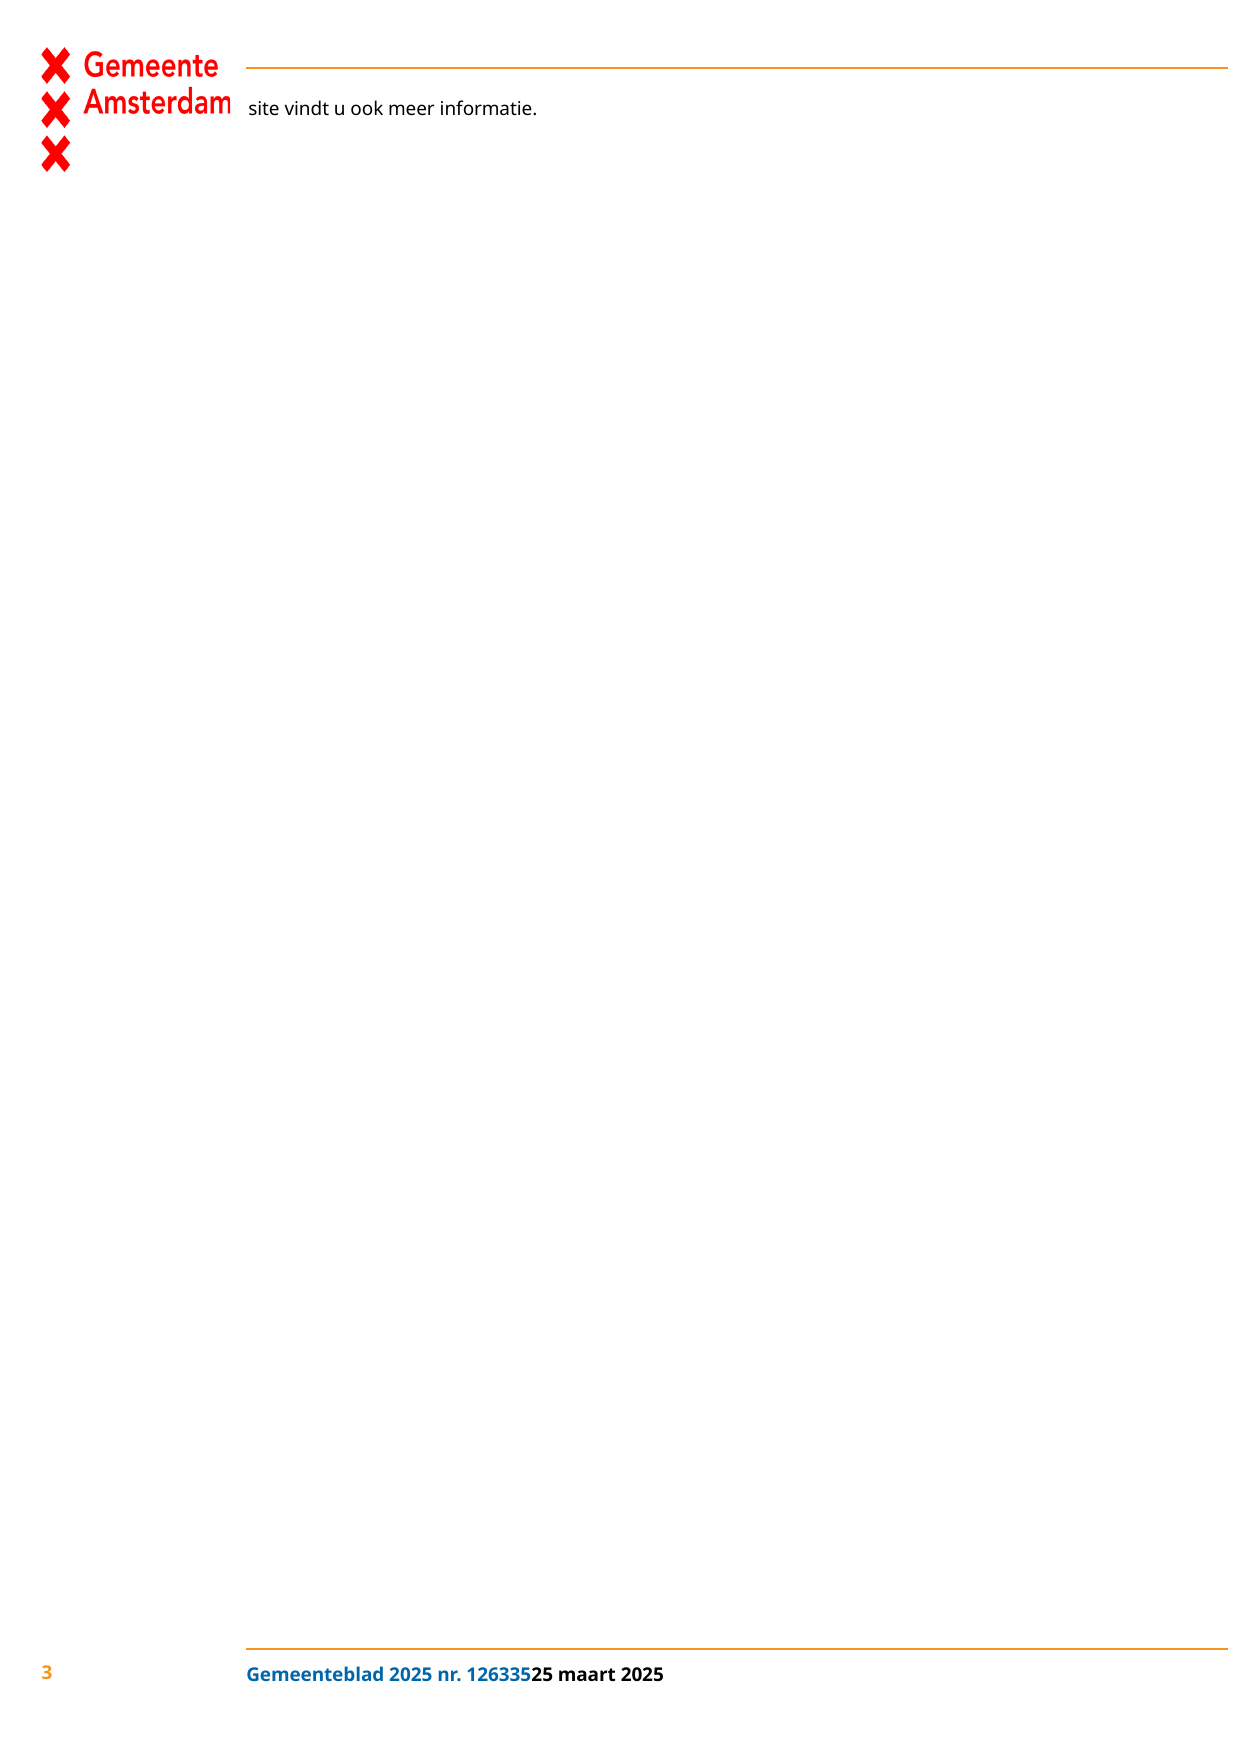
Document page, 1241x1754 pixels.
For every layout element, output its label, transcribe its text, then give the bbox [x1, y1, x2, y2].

text site vindt u ook meer informatie. [248, 95, 1152, 121]
picture [41, 47, 231, 172]
